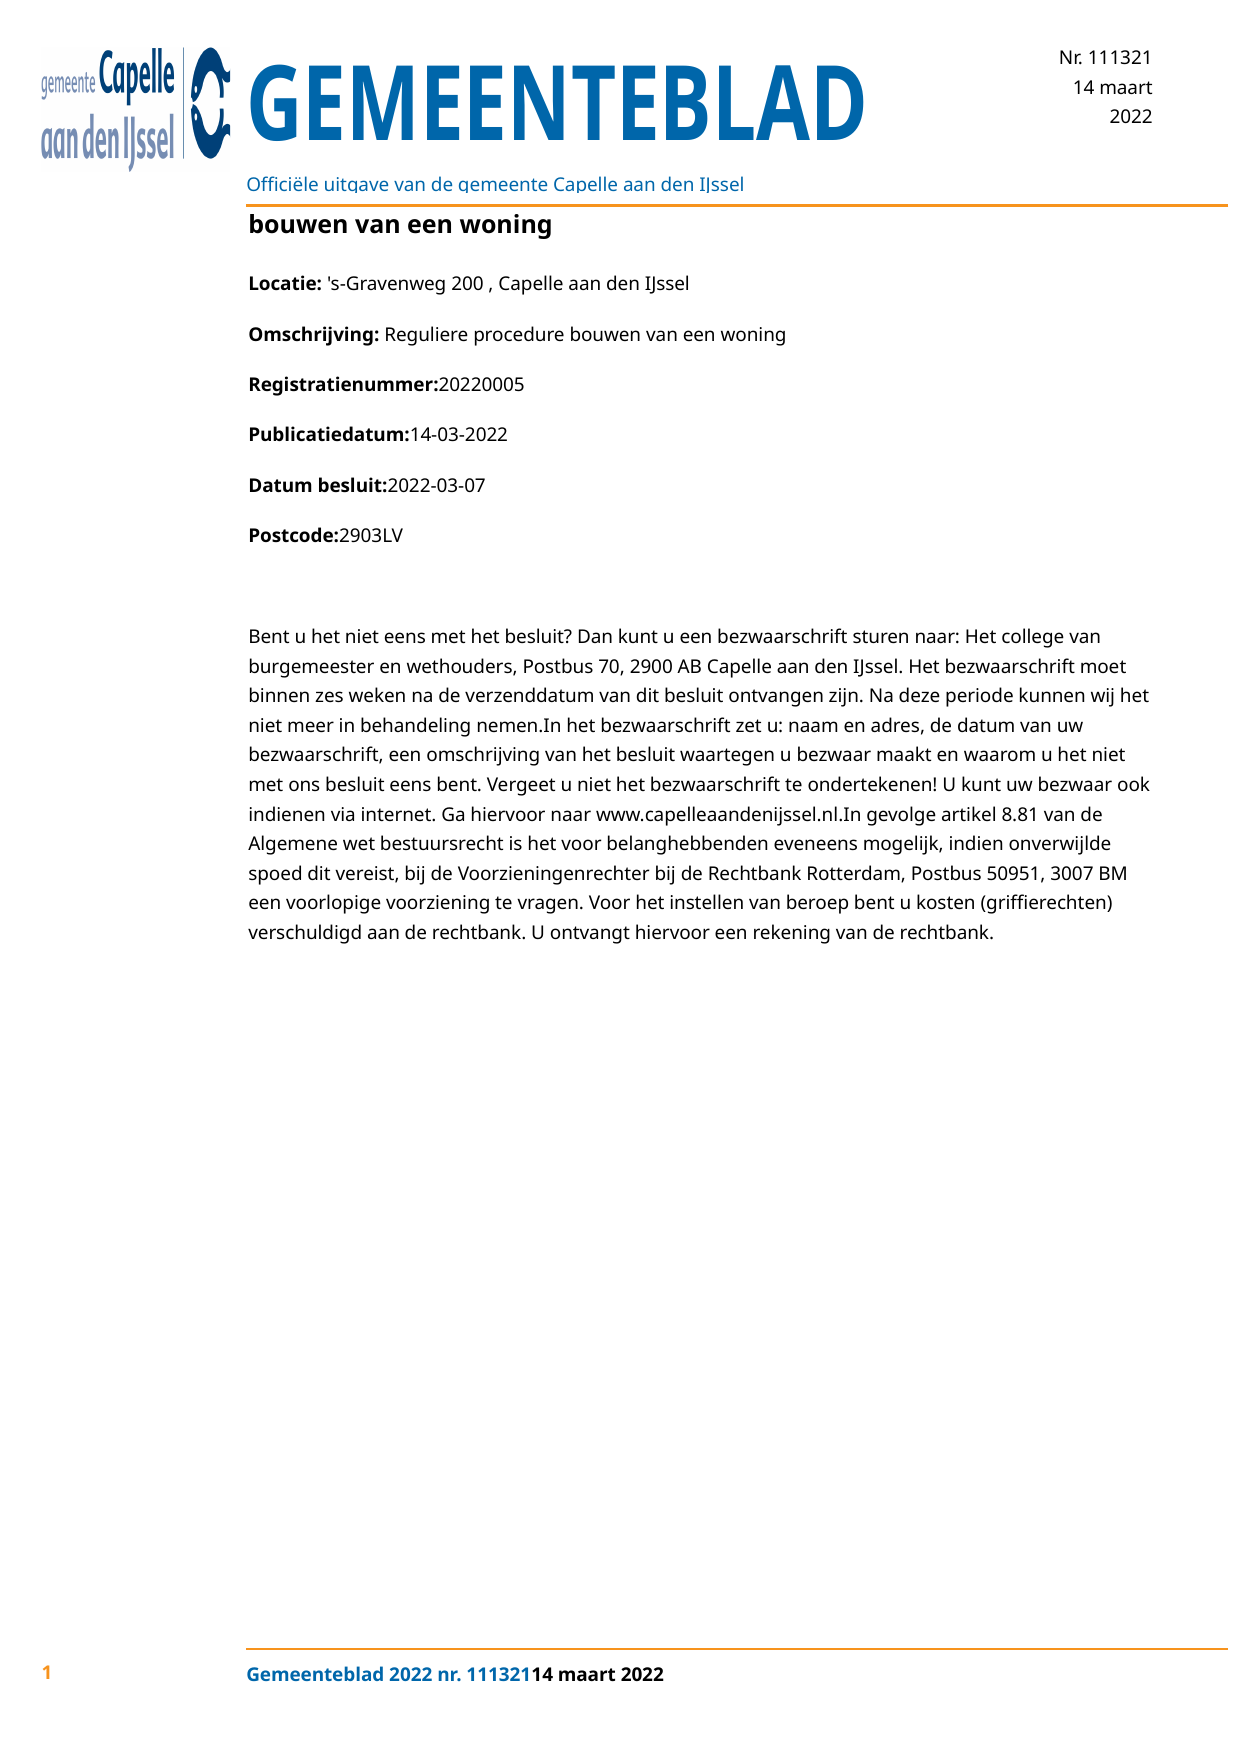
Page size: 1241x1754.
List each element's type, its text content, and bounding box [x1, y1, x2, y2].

picture [41, 47, 231, 172]
text Omschrijving: Reguliere procedure bouwen van een woning [248, 321, 1152, 346]
text Publicatiedatum:14-03-2022 [248, 422, 1152, 447]
text Bent u het niet eens met het besluit? Dan kunt u een bezwaarschrift sturen naar: Het college van burgemeester en wethouders, Postbus 70, 2900 AB Capelle aan den IJssel. Het bezwaarschrift moet binnen zes weken na de verzenddatum van dit besluit ontvangen zijn. Na deze periode kunnen wij het niet meer in behandeling nemen.In het bezwaarschrift zet u: naam en adres, de datum van uw bezwaarschrift, een omschrijving van het besluit waartegen u bezwaar maakt en waarom u het niet met ons besluit eens bent. Vergeet u niet het bezwaarschrift te ondertekenen! U kunt uw bezwaar ook indienen via internet. Ga hiervoor naar www.capelleaandenijssel.nl.In gevolge artikel 8.81 van de Algemene wet bestuursrecht is het voor belanghebbenden eveneens mogelijk, indien onverwijlde spoed dit vereist, bij de Voorzieningenrechter bij de Rechtbank Rotterdam, Postbus 50951, 3007 BM een voorlopige voorziening te vragen. Voor het instellen van beroep bent u kosten (griffierechten) verschuldigd aan de rechtbank. U ontvangt hiervoor een rekening van de rechtbank. [248, 623, 1152, 945]
text Registratienummer:20220005 [248, 371, 1152, 397]
text Locatie: 's-Gravenweg 200 , Capelle aan den IJssel [248, 270, 1152, 296]
text Postcode:2903LV [248, 522, 1152, 548]
text Datum besluit:2022-03-07 [248, 472, 1152, 498]
text bouwen van een woning [248, 207, 1152, 241]
